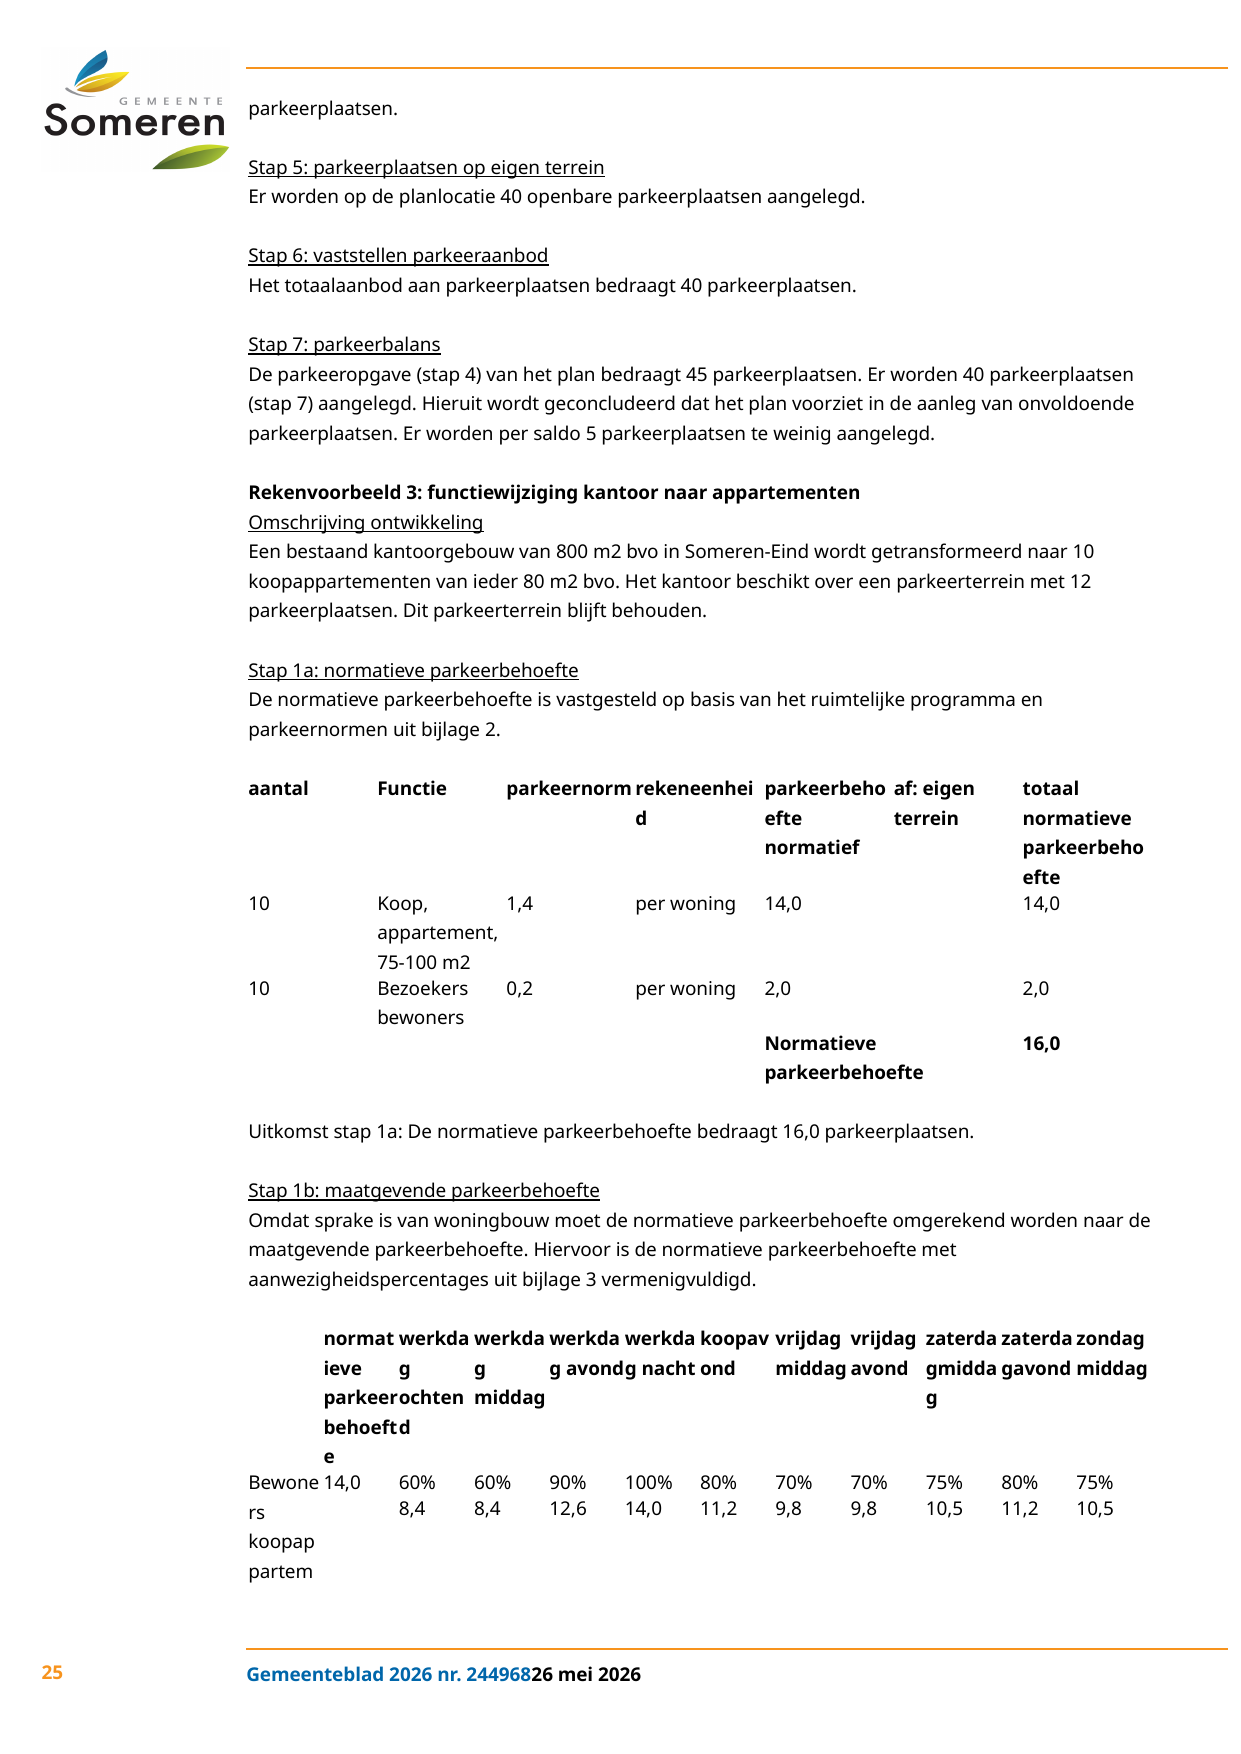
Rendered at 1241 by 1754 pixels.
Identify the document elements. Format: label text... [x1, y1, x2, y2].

table_cell 100% [625, 1469, 700, 1495]
table_cell 8,4 [399, 1495, 474, 1584]
table_cell 90% [549, 1469, 624, 1495]
table_cell per woning [635, 975, 764, 1030]
table_cell 75% [926, 1469, 1001, 1495]
table_cell per woning [635, 890, 764, 975]
table_cell 0,2 [506, 975, 635, 1030]
text Stap 5: parkeerplaatsen op eigen terrein [248, 154, 1152, 180]
table_cell 11,2 [700, 1495, 775, 1584]
table_header werkdag nacht [625, 1325, 700, 1469]
table_cell Koop, appartement, 75-100 m2 [377, 890, 506, 975]
text Een bestaand kantoorgebouw van 800 m2 bvo in Someren-Eind wordt getransformeerd naar 10 koopappartementen van ieder 80 m2 bvo. Het kantoor beschikt over een parkeerterrein met 12 parkeerplaatsen. Dit parkeerterrein blijft behouden. [248, 538, 1152, 623]
table_cell 80% [700, 1469, 775, 1495]
text Omschrijving ontwikkeling [248, 509, 1152, 535]
text Er worden op de planlocatie 40 openbare parkeerplaatsen aangelegd. [248, 183, 1152, 209]
table_cell [635, 1030, 764, 1085]
table_header zondagmiddag [1076, 1325, 1152, 1469]
picture [41, 47, 231, 172]
table_header aantal [248, 775, 377, 890]
table_cell 12,6 [549, 1495, 624, 1584]
table_header normatieve parkeerbehoefte [323, 1325, 398, 1469]
table_cell 11,2 [1001, 1495, 1076, 1584]
table_cell 8,4 [474, 1495, 549, 1584]
table_header werkdag ochtend [399, 1325, 474, 1469]
text Stap 1a: normatieve parkeerbehoefte [248, 657, 1152, 683]
table_cell 70% [850, 1469, 926, 1495]
table_cell 9,8 [850, 1495, 926, 1584]
table_cell 2,0 [1023, 975, 1152, 1030]
table_cell 14,0 [764, 890, 893, 975]
table_header totaal normatieve parkeerbehoefte [1023, 775, 1152, 890]
table_cell [377, 1030, 506, 1085]
table_cell Bezoekers bewoners [377, 975, 506, 1030]
table_header af: eigen terrein [894, 775, 1022, 890]
table_header vrijdagavond [850, 1325, 926, 1469]
table_header parkeernorm [506, 775, 635, 890]
table_cell 14,0 [1023, 890, 1152, 975]
table_cell 10 [248, 890, 377, 975]
table_header rekeneenheid [635, 775, 764, 890]
text Stap 7: parkeerbalans [248, 331, 1152, 357]
table_header vrijdagmiddag [775, 1325, 850, 1469]
table_cell 60% [474, 1469, 549, 1495]
text De parkeeropgave (stap 4) van het plan bedraagt 45 parkeerplaatsen. Er worden 40 parkeerplaatsen (stap 7) aangelegd. Hieruit wordt geconcludeerd dat het plan voorziet in de aanleg van onvoldoende parkeerplaatsen. Er worden per saldo 5 parkeerplaatsen te weinig aangelegd. [248, 361, 1152, 446]
text Omdat sprake is van woningbouw moet de normatieve parkeerbehoefte omgerekend worden naar de maatgevende parkeerbehoefte. Hiervoor is de normatieve parkeerbehoefte met aanwezigheidspercentages uit bijlage 3 vermenigvuldigd. [248, 1207, 1152, 1292]
table_cell 14,0 [323, 1469, 398, 1584]
table_cell [506, 1030, 635, 1085]
text Uitkomst stap 1a: De normatieve parkeerbehoefte bedraagt 16,0 parkeerplaatsen. [248, 1118, 1152, 1144]
text Stap 1b: maatgevende parkeerbehoefte [248, 1177, 1152, 1203]
table_cell Normatieve parkeerbehoefte [764, 1030, 1022, 1085]
table_header zaterdagmiddag [926, 1325, 1001, 1469]
table_cell 10,5 [926, 1495, 1001, 1584]
table_cell [894, 975, 1022, 1030]
table_header Functie [377, 775, 506, 890]
text Het totaalaanbod aan parkeerplaatsen bedraagt 40 parkeerplaatsen. [248, 272, 1152, 298]
table_header parkeerbehoefte normatief [764, 775, 893, 890]
table_cell 16,0 [1023, 1030, 1152, 1085]
table_cell 70% [775, 1469, 850, 1495]
table_header werkdag middag [474, 1325, 549, 1469]
table_cell 75% [1076, 1469, 1152, 1495]
text Rekenvoorbeeld 3: functiewijziging kantoor naar appartementen [248, 479, 1152, 505]
table_cell 9,8 [775, 1495, 850, 1584]
table_cell [894, 890, 1022, 975]
table_header werkdag avond [549, 1325, 624, 1469]
table_header zaterdagavond [1001, 1325, 1076, 1469]
text Stap 6: vaststellen parkeeraanbod [248, 243, 1152, 268]
table_cell 2,0 [764, 975, 893, 1030]
table_header koopavond [700, 1325, 775, 1469]
text De normatieve parkeerbehoefte is vastgesteld op basis van het ruimtelijke programma en parkeernormen uit bijlage 2. [248, 686, 1152, 742]
table_cell 1,4 [506, 890, 635, 975]
table_cell Bewoners koopappartem [248, 1469, 323, 1584]
table_cell 80% [1001, 1469, 1076, 1495]
table_header [248, 1325, 323, 1469]
table_cell 14,0 [625, 1495, 700, 1584]
text parkeerplaatsen. [248, 95, 1152, 121]
table_cell 10,5 [1076, 1495, 1152, 1584]
table_cell 60% [399, 1469, 474, 1495]
table_cell 10 [248, 975, 377, 1030]
table_cell [248, 1030, 377, 1085]
